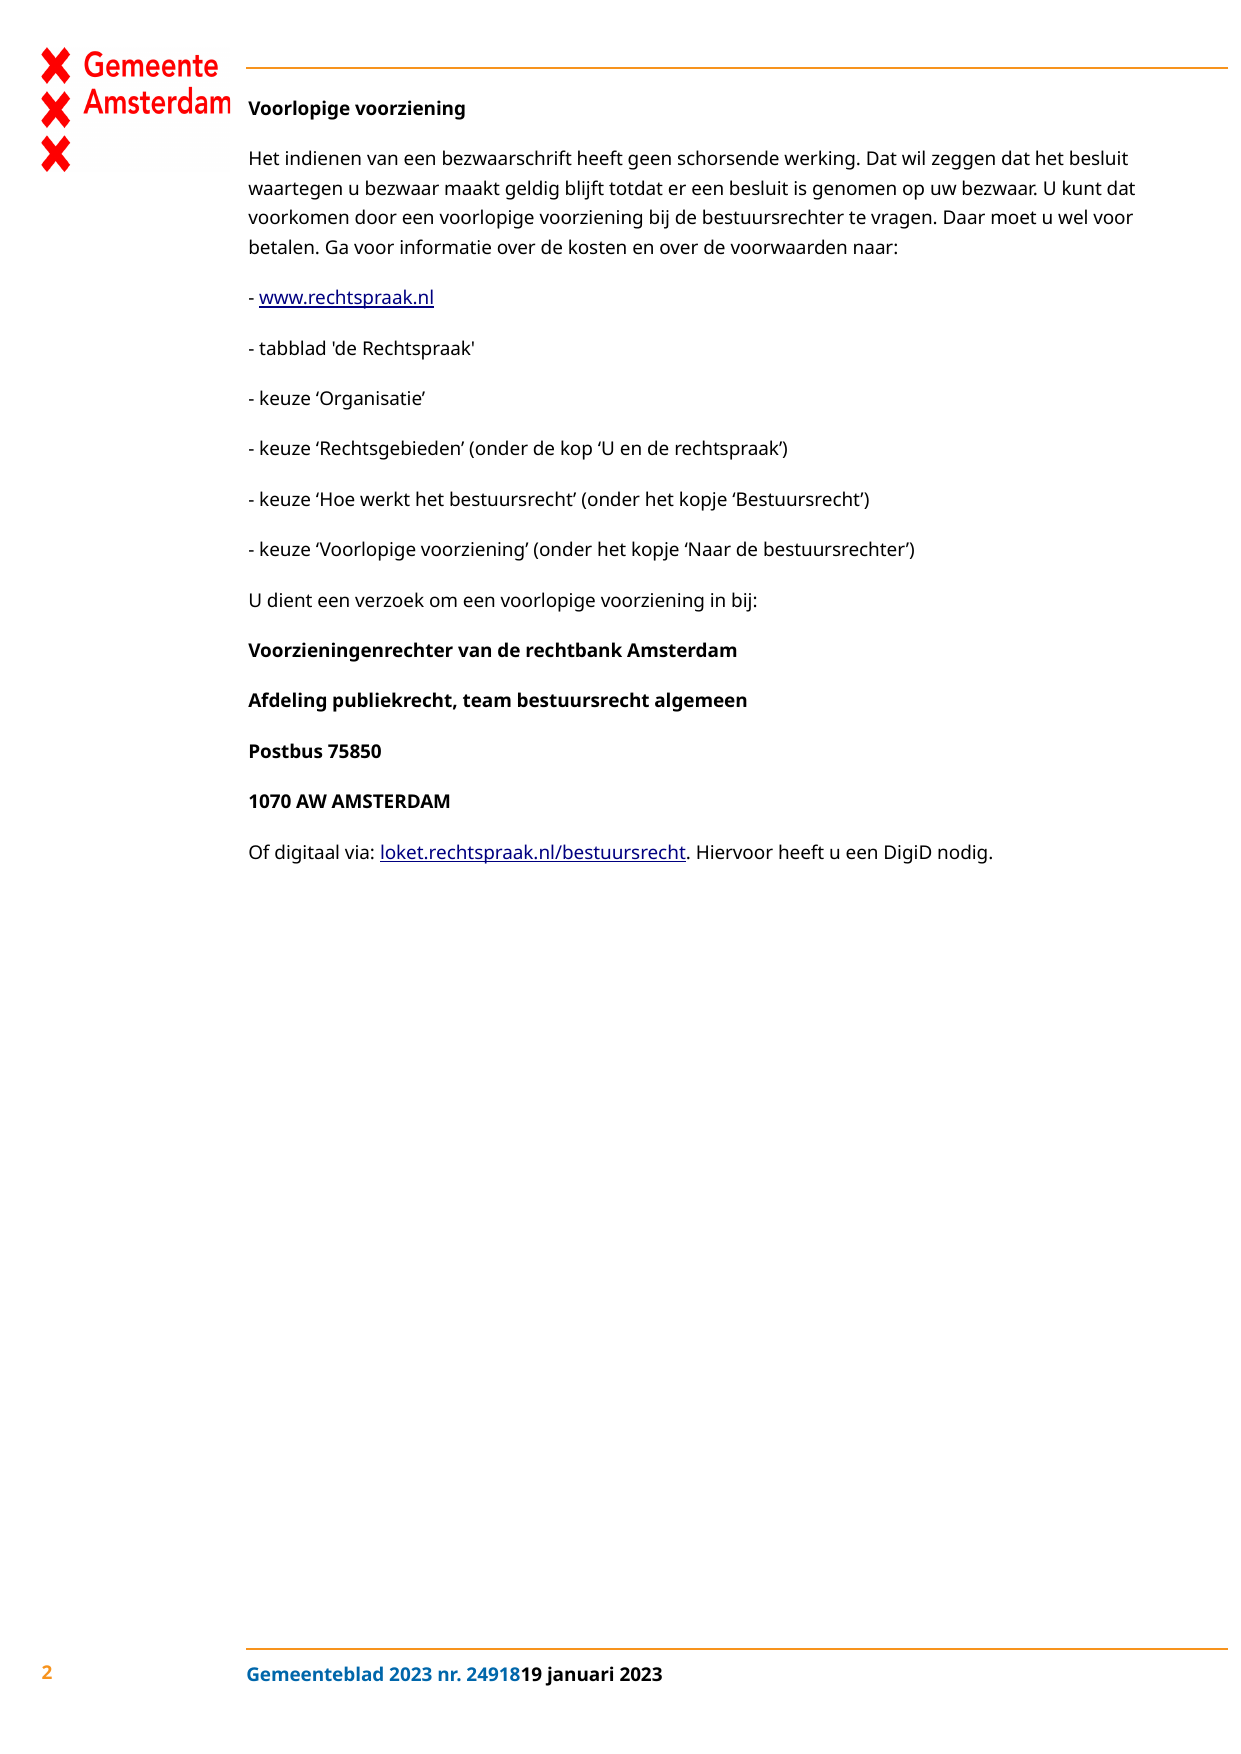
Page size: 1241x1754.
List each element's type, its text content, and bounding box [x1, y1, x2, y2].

text U dient een verzoek om een voorlopige voorziening in bij: [248, 587, 1152, 613]
text Het indienen van een bezwaarschrift heeft geen schorsende werking. Dat wil zeggen dat het besluit waartegen u bezwaar maakt geldig blijft totdat er een besluit is genomen op uw bezwaar. U kunt dat voorkomen door een voorlopige voorziening bij de bestuursrechter te vragen. Daar moet u wel voor betalen. Ga voor informatie over de kosten en over de voorwaarden naar: [248, 145, 1152, 260]
text 1070 AW AMSTERDAM [248, 788, 1152, 814]
text - keuze ‘Rechtsgebieden’ (onder de kop ‘U en de rechtspraak’) [248, 436, 1152, 461]
text Postbus 75850 [248, 738, 1152, 764]
text - keuze ‘Organisatie’ [248, 385, 1152, 411]
text - keuze ‘Voorlopige voorziening’ (onder het kopje ‘Naar de bestuursrechter’) [248, 536, 1152, 562]
text - tabblad 'de Rechtspraak' [248, 335, 1152, 361]
text - www.rechtspraak.nl [248, 284, 1152, 310]
text Voorlopige voorziening [248, 95, 1152, 121]
text - keuze ‘Hoe werkt het bestuursrecht’ (onder het kopje ‘Bestuursrecht’) [248, 486, 1152, 512]
text Of digitaal via: loket.rechtspraak.nl/bestuursrecht. Hiervoor heeft u een DigiD nodig. [248, 839, 1152, 865]
picture [41, 47, 231, 172]
text Afdeling publiekrecht, team bestuursrecht algemeen [248, 688, 1152, 713]
text Voorzieningenrechter van de rechtbank Amsterdam [248, 637, 1152, 663]
